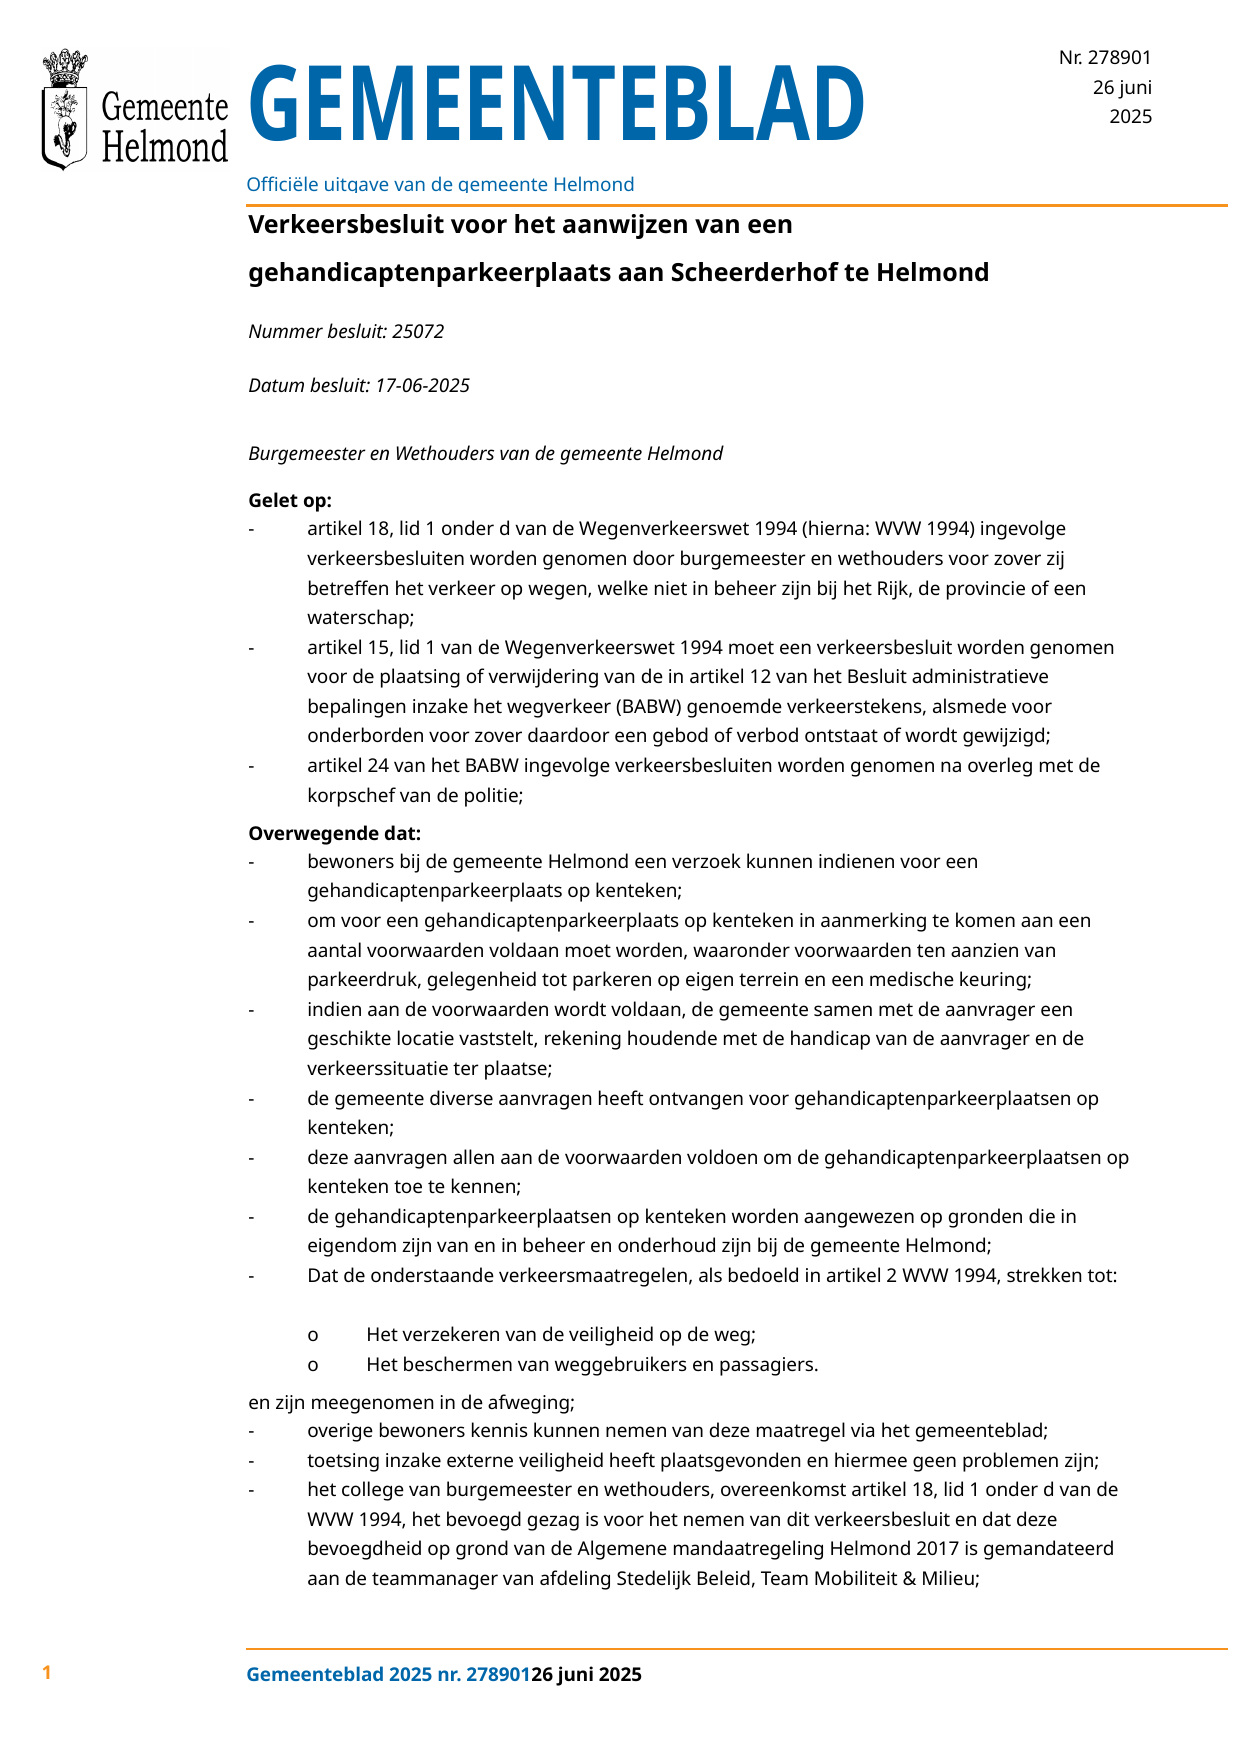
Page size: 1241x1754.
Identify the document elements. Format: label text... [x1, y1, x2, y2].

text Overwegende dat: [248, 820, 1152, 846]
list om voor een gehandicaptenparkeerplaats op kenteken in aanmerking te komen aan een aantal voorwaarden voldaan moet worden, waaronder voorwaarden ten aanzien van parkeerdruk, gelegenheid tot parkeren op eigen terrein en een medische keuring; [248, 907, 1152, 992]
text Nummer besluit: 25072 [248, 318, 1152, 344]
text Burgemeester en Wethouders van de gemeente Helmond [248, 440, 1152, 465]
list Het beschermen van weggebruikers en passagiers. [307, 1351, 1152, 1377]
list indien aan de voorwaarden wordt voldaan, de gemeente samen met de aanvrager een geschikte locatie vaststelt, rekening houdende met de handicap van de aanvrager en de verkeerssituatie ter plaatse; [248, 996, 1152, 1081]
list Het verzekeren van de veiligheid op de weg; [307, 1321, 1152, 1347]
list de gemeente diverse aanvragen heeft ontvangen voor gehandicaptenparkeerplaatsen op kenteken; [248, 1085, 1152, 1140]
list overige bewoners kennis kunnen nemen van deze maatregel via het gemeenteblad; [248, 1417, 1152, 1443]
text Verkeersbesluit voor het aanwijzen van een gehandicaptenparkeerplaats aan Scheerderhof te Helmond [248, 207, 1152, 288]
text en zijn meegenomen in de afweging; [248, 1389, 1152, 1415]
list deze aanvragen allen aan de voorwaarden voldoen om de gehandicaptenparkeerplaatsen op kenteken toe te kennen; [248, 1144, 1152, 1199]
list artikel 18, lid 1 onder d van de Wegenverkeerswet 1994 (hierna: WVW 1994) ingevolge verkeersbesluiten worden genomen door burgemeester en wethouders voor zover zij betreffen het verkeer op wegen, welke niet in beheer zijn bij het Rijk, de provincie of een waterschap; [248, 516, 1152, 630]
list artikel 24 van het BABW ingevolge verkeersbesluiten worden genomen na overleg met de korpschef van de politie; [248, 752, 1152, 808]
text Gelet op: [248, 487, 1152, 513]
list het college van burgemeester en wethouders, overeenkomst artikel 18, lid 1 onder d van de WVW 1994, het bevoegd gezag is voor het nemen van dit verkeersbesluit en dat deze bevoegdheid op grond van de Algemene mandaatregeling Helmond 2017 is gemandateerd aan de teammanager van afdeling Stedelijk Beleid, Team Mobiliteit & Milieu; [248, 1476, 1152, 1591]
list Dat de onderstaande verkeersmaatregelen, als bedoeld in artikel 2 WVW 1994, strekken tot: [248, 1262, 1152, 1288]
list de gehandicaptenparkeerplaatsen op kenteken worden aangewezen op gronden die in eigendom zijn van en in beheer en onderhoud zijn bij de gemeente Helmond; [248, 1203, 1152, 1258]
list artikel 15, lid 1 van de Wegenverkeerswet 1994 moet een verkeersbesluit worden genomen voor de plaatsing of verwijdering van de in artikel 12 van het Besluit administratieve bepalingen inzake het wegverkeer (BABW) genoemde verkeerstekens, alsmede voor onderborden voor zover daardoor een gebod of verbod ontstaat of wordt gewijzigd; [248, 634, 1152, 748]
text Datum besluit: 17-06-2025 [248, 372, 1152, 398]
list toetsing inzake externe veiligheid heeft plaatsgevonden en hiermee geen problemen zijn; [248, 1447, 1152, 1473]
picture [41, 47, 231, 172]
list bewoners bij de gemeente Helmond een verzoek kunnen indienen voor een gehandicaptenparkeerplaats op kenteken; [248, 848, 1152, 903]
